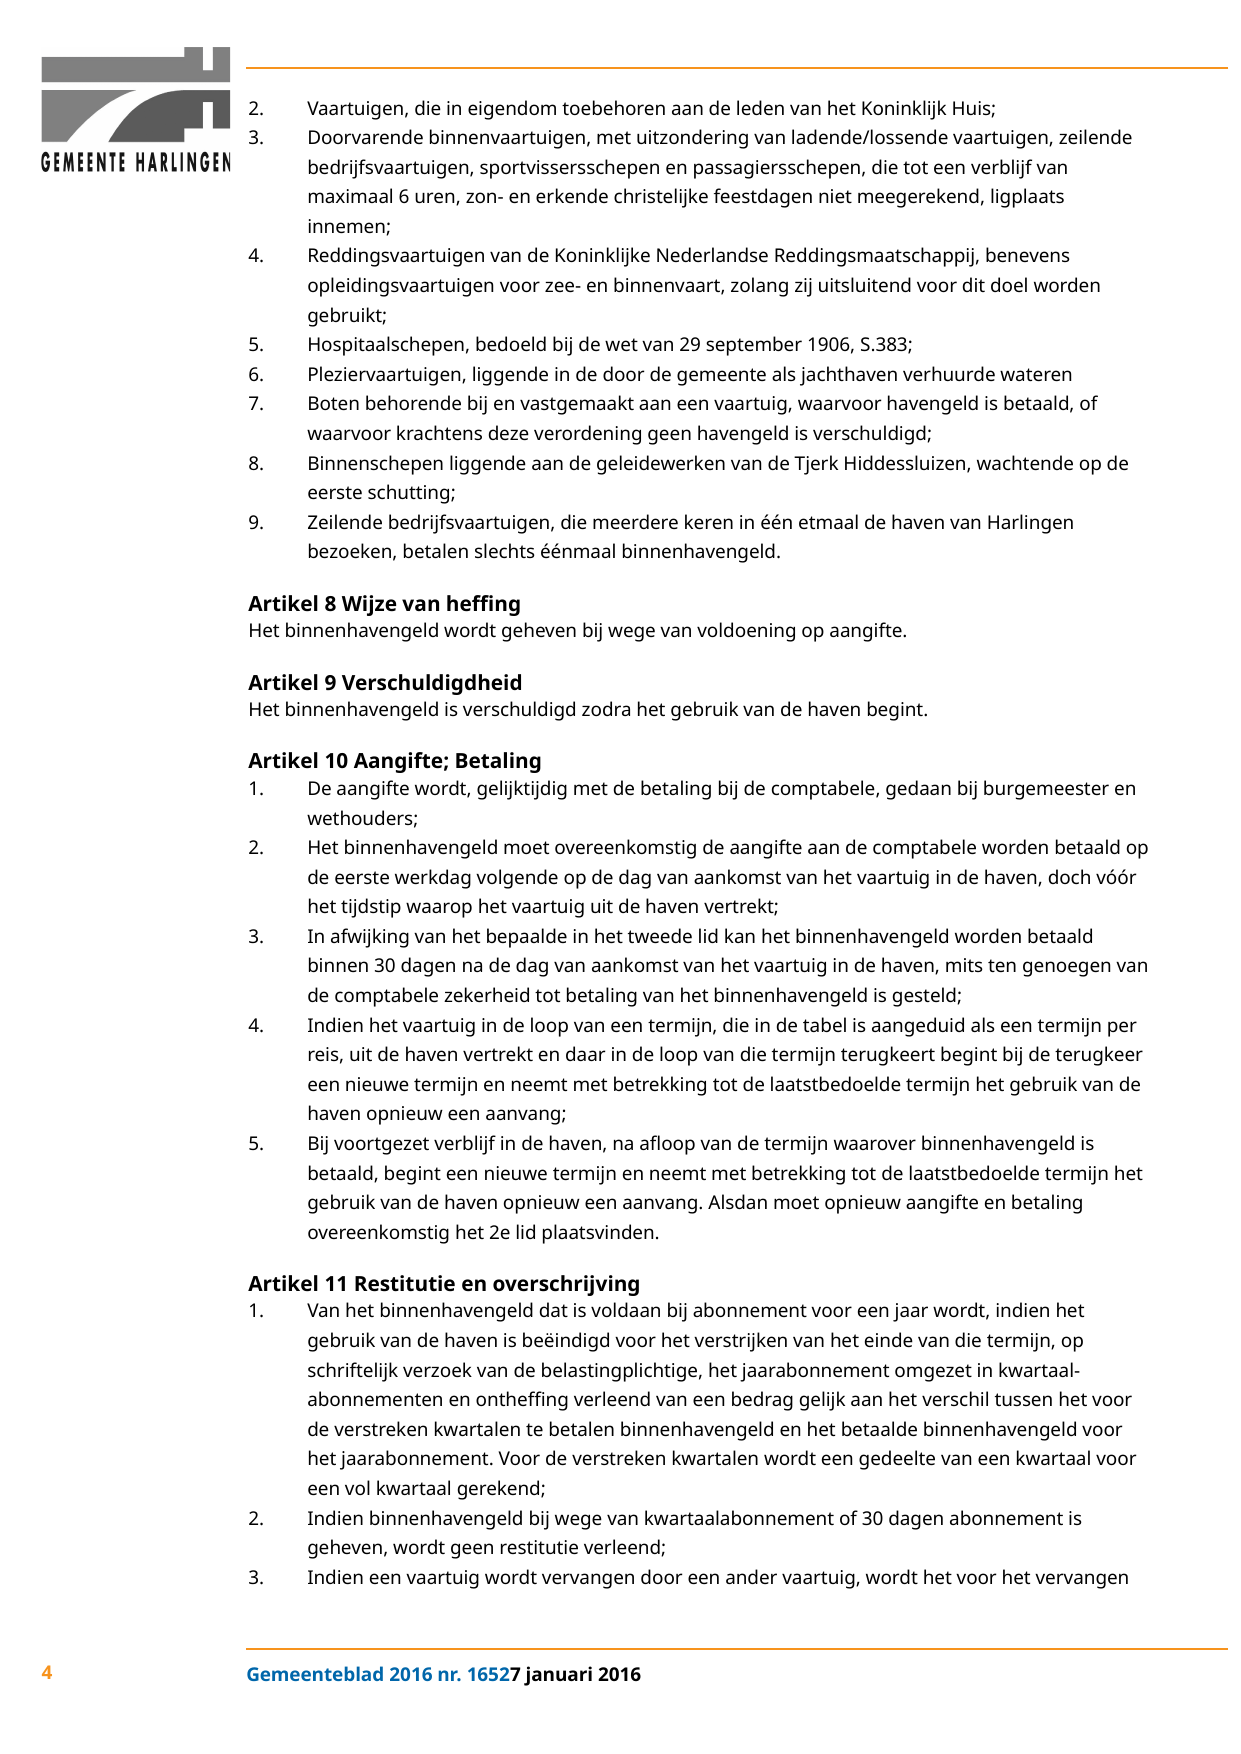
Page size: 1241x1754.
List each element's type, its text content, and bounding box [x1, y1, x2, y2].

list In afwijking van het bepaalde in het tweede lid kan het binnenhavengeld worden betaald binnen 30 dagen na de dag van aankomst van het vaartuig in de haven, mits ten genoegen van de comptabele zekerheid tot betaling van het binnenhavengeld is gesteld; [248, 923, 1152, 1008]
text Het binnenhavengeld is verschuldigd zodra het gebruik van de haven begint. [248, 696, 1152, 722]
text Het binnenhavengeld wordt geheven bij wege van voldoening op aangifte. [248, 617, 1152, 643]
list Zeilende bedrijfsvaartuigen, die meerdere keren in één etmaal de haven van Harlingen bezoeken, betalen slechts éénmaal binnenhavengeld. [248, 509, 1152, 564]
list Reddingsvaartuigen van de Koninklijke Nederlandse Reddingsmaatschappij, benevens opleidingsvaartuigen voor zee- en binnenvaart, zolang zij uitsluitend voor dit doel worden gebruikt; [248, 243, 1152, 328]
list De aangifte wordt, gelijktijdig met de betaling bij de comptabele, gedaan bij burgemeester en wethouders; [248, 775, 1152, 830]
list Pleziervaartuigen, liggende in de door de gemeente als jachthaven verhuurde wateren [248, 361, 1152, 387]
list Vaartuigen, die in eigendom toebehoren aan de leden van het Koninklijk Huis; [248, 95, 1152, 121]
list Indien binnenhavengeld bij wege van kwartaalabonnement of 30 dagen abonnement is geheven, wordt geen restitutie verleend; [248, 1505, 1152, 1560]
list Binnenschepen liggende aan de geleidewerken van de Tjerk Hiddessluizen, wachtende op de eerste schutting; [248, 450, 1152, 505]
list Van het binnenhavengeld dat is voldaan bij abonnement voor een jaar wordt, indien het gebruik van de haven is beëindigd voor het verstrijken van het einde van die termijn, op schriftelijk verzoek van de belastingplichtige, het jaarabonnement omgezet in kwartaal-abonnementen en ontheffing verleend van een bedrag gelijk aan het verschil tussen het voor de verstreken kwartalen te betalen binnenhavengeld en het betaalde binnenhavengeld voor het jaarabonnement. Voor de verstreken kwartalen wordt een gedeelte van een kwartaal voor een vol kwartaal gerekend; [248, 1298, 1152, 1501]
list Doorvarende binnenvaartuigen, met uitzondering van ladende/lossende vaartuigen, zeilende bedrijfsvaartuigen, sportvissersschepen en passagiersschepen, die tot een verblijf van maximaal 6 uren, zon- en erkende christelijke feestdagen niet meegerekend, ligplaats innemen; [248, 124, 1152, 239]
text Artikel 11 Restitutie en overschrijving [248, 1269, 1152, 1298]
list Indien het vaartuig in de loop van een termijn, die in de tabel is aangeduid als een termijn per reis, uit de haven vertrekt en daar in de loop van die termijn terugkeert begint bij de terugkeer een nieuwe termijn en neemt met betrekking tot de laatstbedoelde termijn het gebruik van de haven opnieuw een aanvang; [248, 1012, 1152, 1126]
text Artikel 8 Wijze van heffing [248, 589, 1152, 617]
text Artikel 9 Verschuldigdheid [248, 668, 1152, 696]
list Boten behorende bij en vastgemaakt aan een vaartuig, waarvoor havengeld is betaald, of waarvoor krachtens deze verordening geen havengeld is verschuldigd; [248, 391, 1152, 446]
list Hospitaalschepen, bedoeld bij de wet van 29 september 1906, S.383; [248, 331, 1152, 357]
list Het binnenhavengeld moet overeenkomstig de aangifte aan de comptabele worden betaald op de eerste werkdag volgende op de dag van aankomst van het vaartuig in de haven, doch vóór het tijdstip waarop het vaartuig uit de haven vertrekt; [248, 834, 1152, 919]
text Artikel 10 Aangifte; Betaling [248, 747, 1152, 775]
list Indien een vaartuig wordt vervangen door een ander vaartuig, wordt het voor het vervangen [248, 1564, 1152, 1590]
picture [41, 47, 231, 172]
list Bij voortgezet verblijf in de haven, na afloop van de termijn waarover binnenhavengeld is betaald, begint een nieuwe termijn en neemt met betrekking tot de laatstbedoelde termijn het gebruik van de haven opnieuw een aanvang. Alsdan moet opnieuw aangifte en betaling overeenkomstig het 2e lid plaatsvinden. [248, 1130, 1152, 1244]
